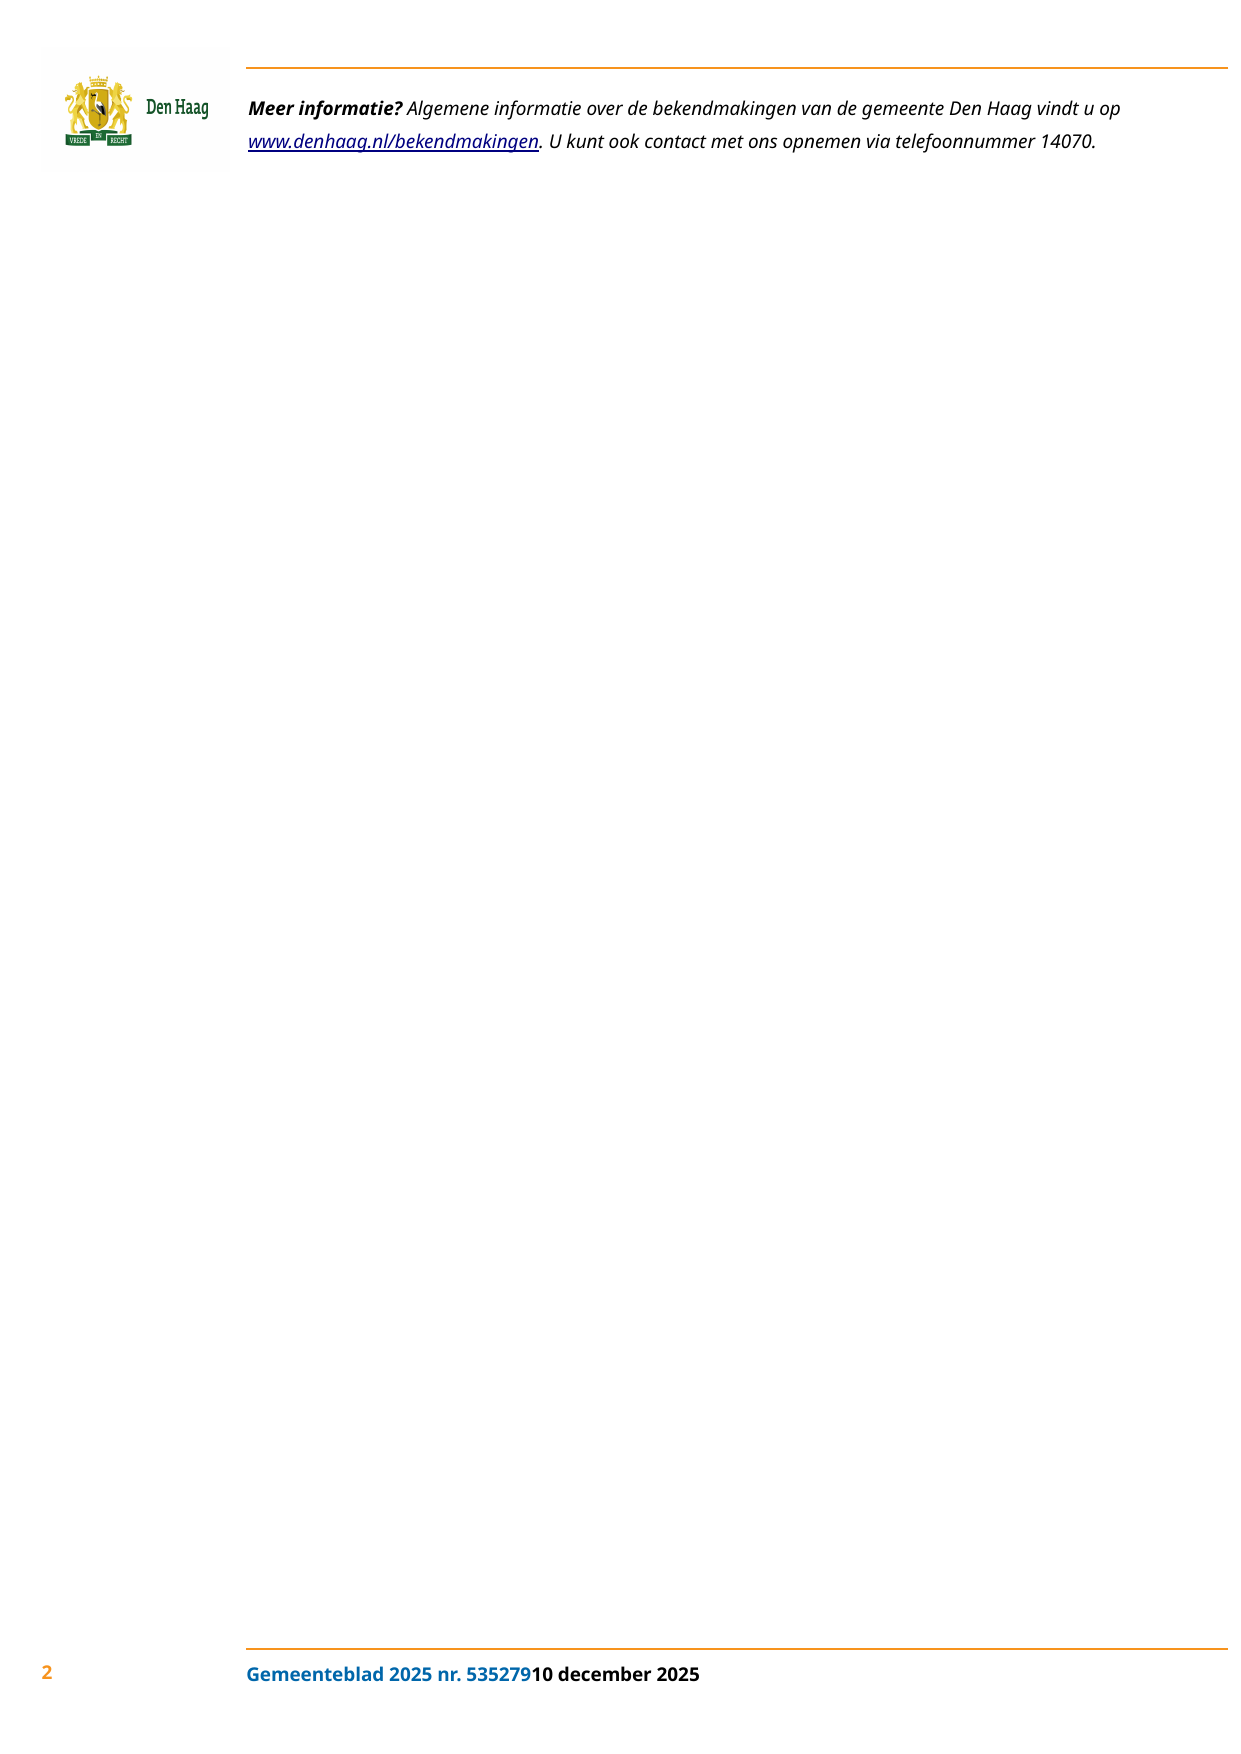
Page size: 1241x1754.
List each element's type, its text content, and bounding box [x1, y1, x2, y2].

picture [41, 47, 231, 172]
text Meer informatie? Algemene informatie over de bekendmakingen van de gemeente Den Haag vindt u op www.denhaag.nl/bekendmakingen. U kunt ook contact met ons opnemen via telefoonnummer 14070. [248, 95, 1152, 154]
